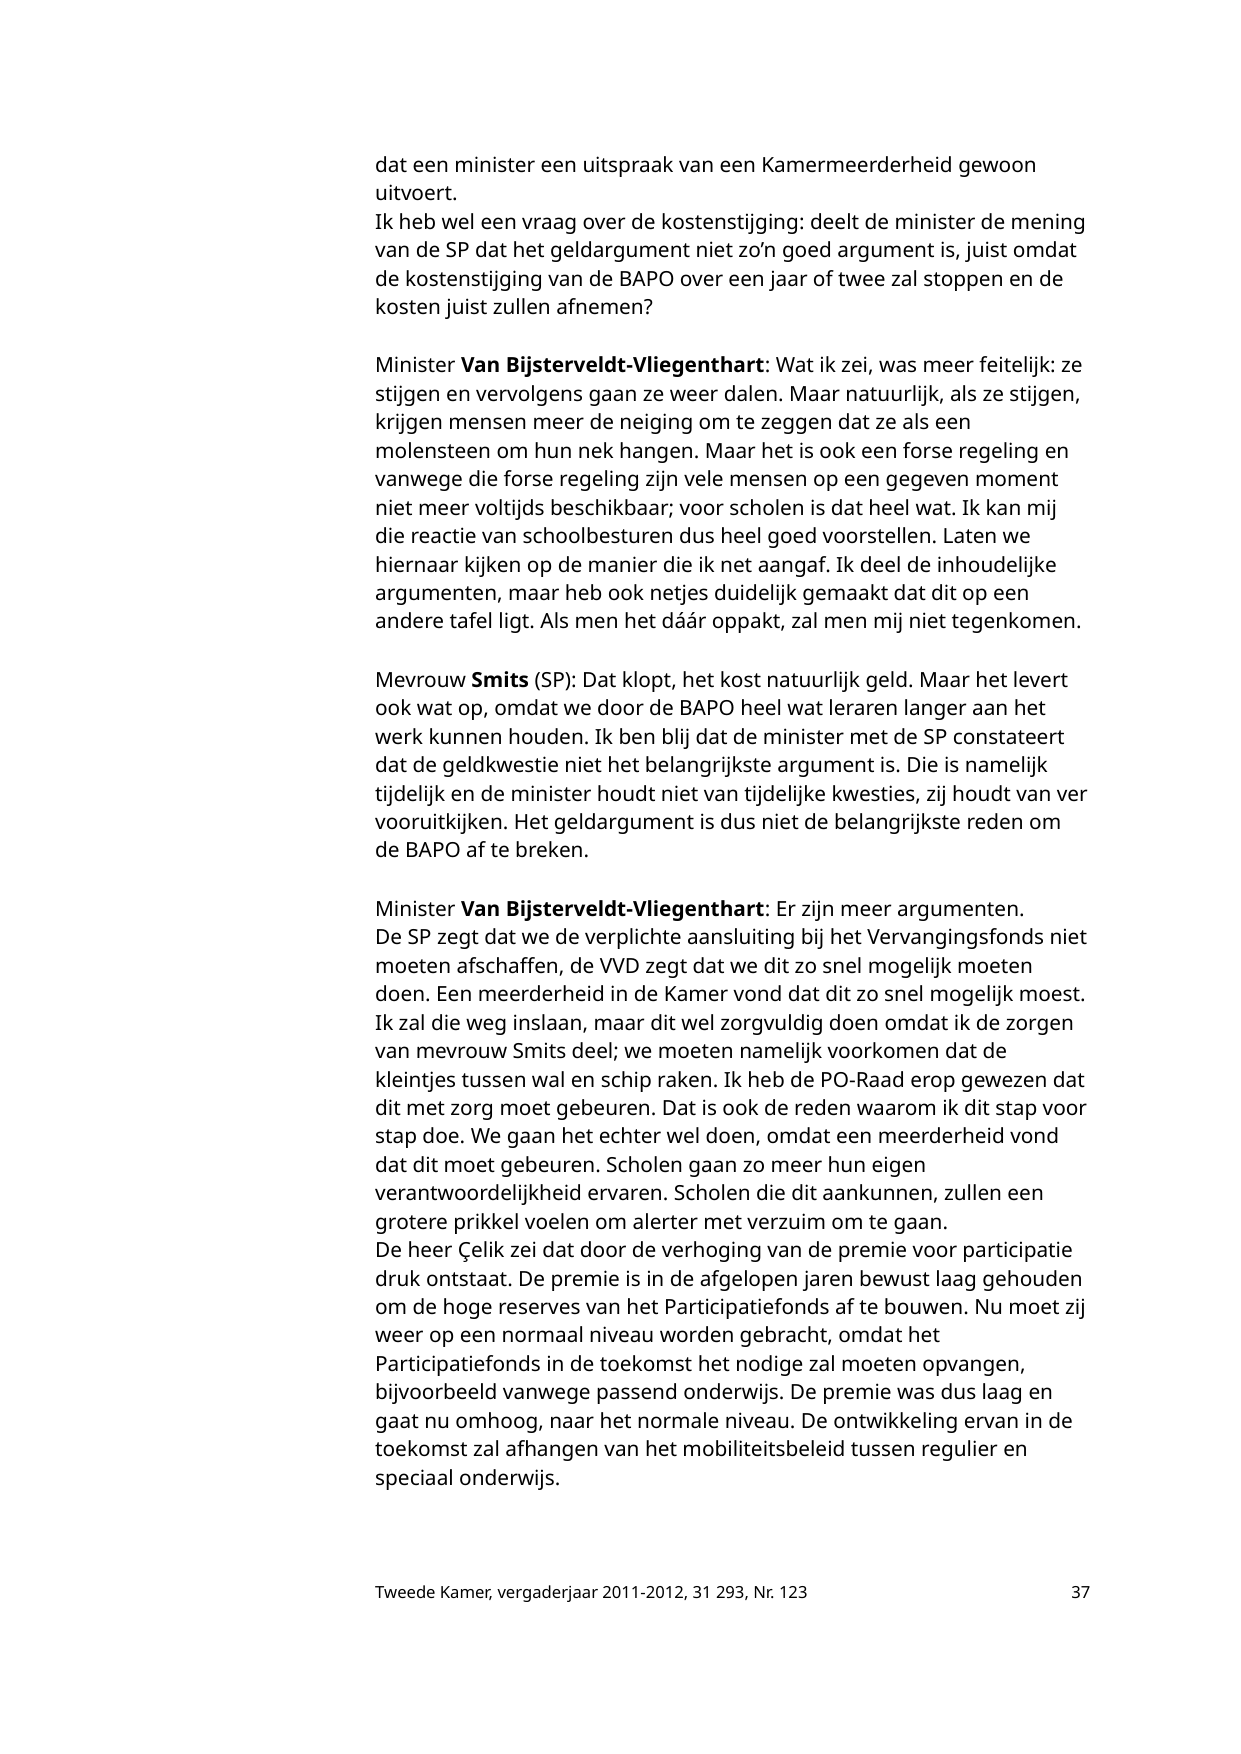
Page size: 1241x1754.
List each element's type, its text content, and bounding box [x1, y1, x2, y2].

text Ik heb wel een vraag over de kostenstijging: deelt de minister de mening van de SP dat het geldargument niet zo’n goed argument is, juist omdat de kostenstijging van de BAPO over een jaar of twee zal stoppen en de kosten juist zullen afnemen? [375, 207, 1090, 321]
text dat een minister een uitspraak van een Kamermeerderheid gewoon uitvoert. [375, 150, 1090, 207]
text Minister Van Bijsterveldt-Vliegenthart: Er zijn meer argumenten. [375, 894, 1090, 922]
text Mevrouw Smits (SP): Dat klopt, het kost natuurlijk geld. Maar het levert ook wat op, omdat we door de BAPO heel wat leraren langer aan het werk kunnen houden. Ik ben blij dat de minister met de SP constateert dat de geldkwestie niet het belangrijkste argument is. Die is namelijk tijdelijk en de minister houdt niet van tijdelijke kwesties, zij houdt van ver vooruitkijken. Het geldargument is dus niet de belangrijkste reden om de BAPO af te breken. [375, 665, 1090, 864]
text Minister Van Bijsterveldt-Vliegenthart: Wat ik zei, was meer feitelijk: ze stijgen en vervolgens gaan ze weer dalen. Maar natuurlijk, als ze stijgen, krijgen mensen meer de neiging om te zeggen dat ze als een molensteen om hun nek hangen. Maar het is ook een forse regeling en vanwege die forse regeling zijn vele mensen op een gegeven moment niet meer voltijds beschikbaar; voor scholen is dat heel wat. Ik kan mij die reactie van schoolbesturen dus heel goed voorstellen. Laten we hiernaar kijken op de manier die ik net aangaf. Ik deel de inhoudelijke argumenten, maar heb ook netjes duidelijk gemaakt dat dit op een andere tafel ligt. Als men het dáár oppakt, zal men mij niet tegenkomen. [375, 351, 1090, 635]
text De SP zegt dat we de verplichte aansluiting bij het Vervangingsfonds niet moeten afschaffen, de VVD zegt dat we dit zo snel mogelijk moeten doen. Een meerderheid in de Kamer vond dat dit zo snel mogelijk moest. Ik zal die weg inslaan, maar dit wel zorgvuldig doen omdat ik de zorgen van mevrouw Smits deel; we moeten namelijk voorkomen dat de kleintjes tussen wal en schip raken. Ik heb de PO-Raad erop gewezen dat dit met zorg moet gebeuren. Dat is ook de reden waarom ik dit stap voor stap doe. We gaan het echter wel doen, omdat een meerderheid vond dat dit moet gebeuren. Scholen gaan zo meer hun eigen verantwoordelijkheid ervaren. Scholen die dit aankunnen, zullen een grotere prikkel voelen om alerter met verzuim om te gaan. [375, 922, 1090, 1235]
text De heer Çelik zei dat door de verhoging van de premie voor participatie druk ontstaat. De premie is in de afgelopen jaren bewust laag gehouden om de hoge reserves van het Participatiefonds af te bouwen. Nu moet zij weer op een normaal niveau worden gebracht, omdat het Participatiefonds in de toekomst het nodige zal moeten opvangen, bijvoorbeeld vanwege passend onderwijs. De premie was dus laag en gaat nu omhoog, naar het normale niveau. De ontwikkeling ervan in de toekomst zal afhangen van het mobiliteitsbeleid tussen regulier en speciaal onderwijs. [375, 1235, 1090, 1491]
